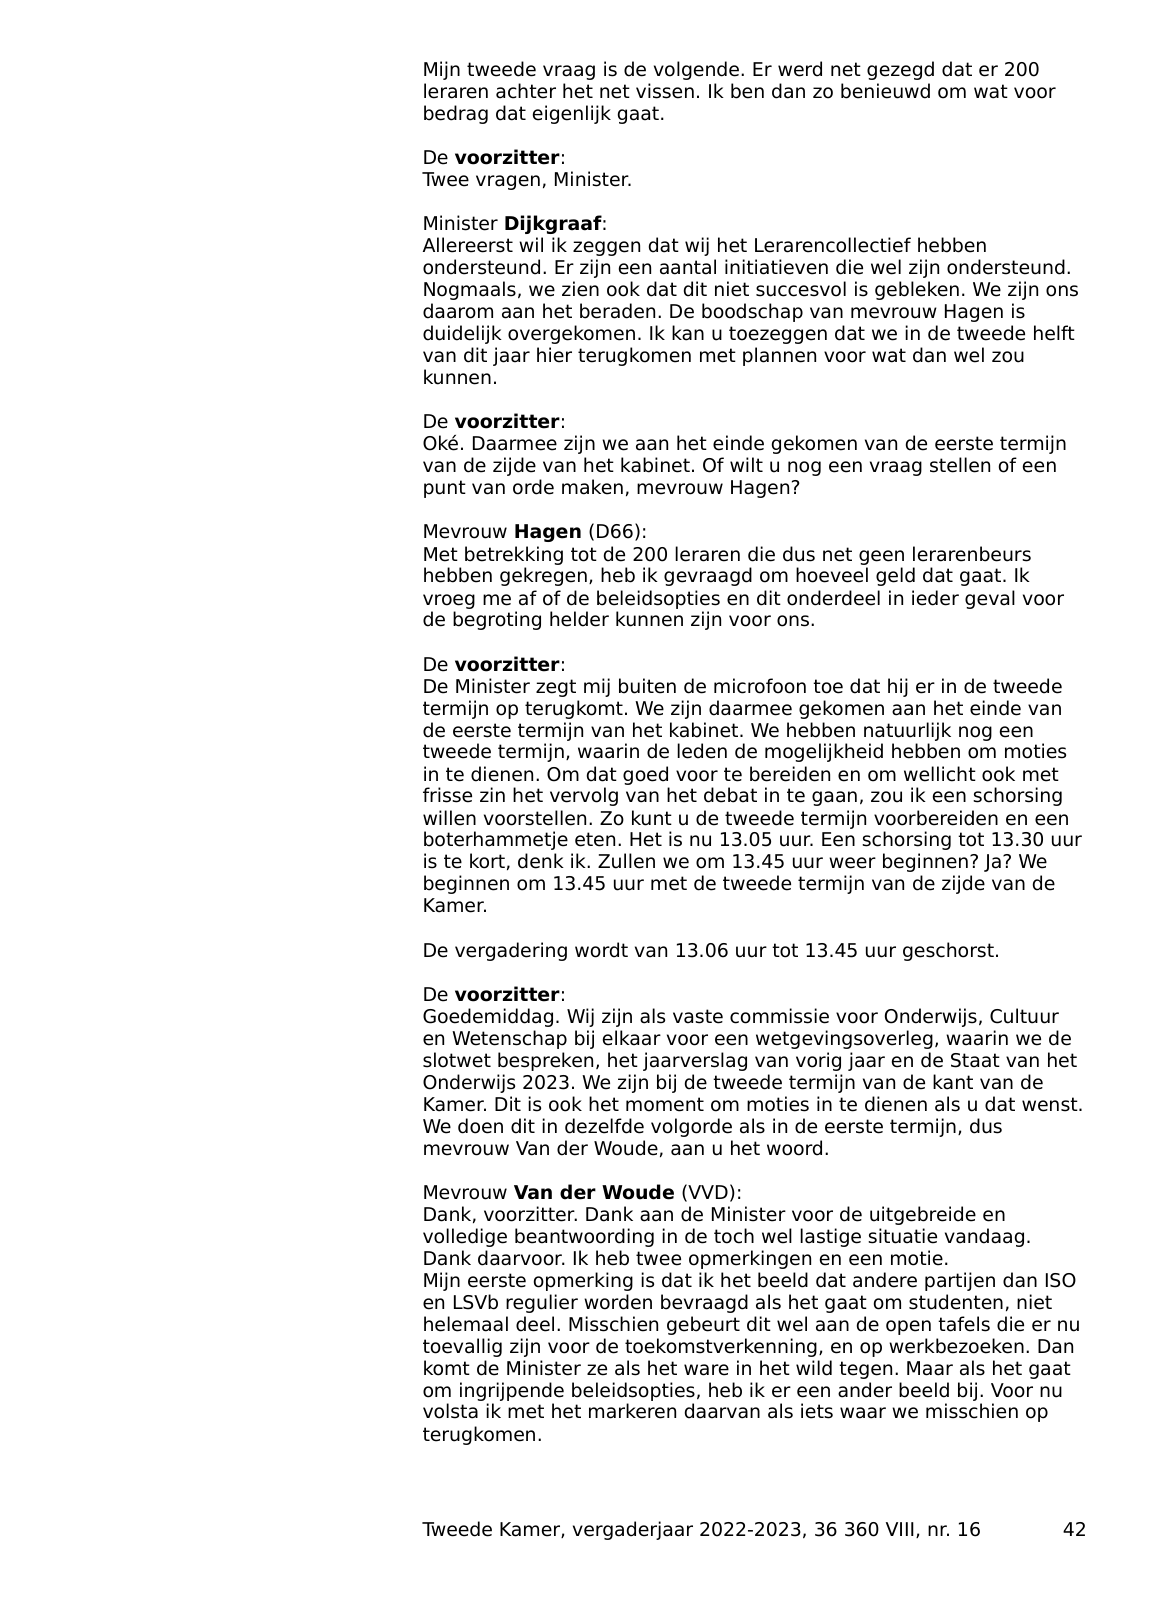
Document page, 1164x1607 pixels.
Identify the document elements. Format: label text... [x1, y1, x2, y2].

text Met betrekking tot de 200 leraren die dus net geen lerarenbeurs hebben gekregen, heb ik gevraagd om hoeveel geld dat gaat. Ik vroeg me af of de beleidsopties en dit onderdeel in ieder geval voor de begroting helder kunnen zijn voor ons. [422, 543, 1087, 631]
text Allereerst wil ik zeggen dat wij het Lerarencollectief hebben ondersteund. Er zijn een aantal initiatieven die wel zijn ondersteund. Nogmaals, we zien ook dat dit niet succesvol is gebleken. We zijn ons daarom aan het beraden. De boodschap van mevrouw Hagen is duidelijk overgekomen. Ik kan u toezeggen dat we in de tweede helft van dit jaar hier terugkomen met plannen voor wat dan wel zou kunnen. [422, 235, 1087, 389]
text De voorzitter: [422, 984, 1087, 1006]
text De voorzitter: [422, 411, 1087, 433]
text Mevrouw Hagen (D66): [422, 521, 1087, 543]
text Goedemiddag. Wij zijn als vaste commissie voor Onderwijs, Cultuur en Wetenschap bij elkaar voor een wetgevingsoverleg, waarin we de slotwet bespreken, het jaarverslag van vorig jaar en de Staat van het Onderwijs 2023. We zijn bij de tweede termijn van de kant van de Kamer. Dit is ook het moment om moties in te dienen als u dat wenst. We doen dit in dezelfde volgorde als in de eerste termijn, dus mevrouw Van der Woude, aan u het woord. [422, 1006, 1087, 1159]
text Mevrouw Van der Woude (VVD): [422, 1182, 1087, 1204]
text Mijn eerste opmerking is dat ik het beeld dat andere partijen dan ISO en LSVb regulier worden bevraagd als het gaat om studenten, niet helemaal deel. Misschien gebeurt dit wel aan de open tafels die er nu toevallig zijn voor de toekomstverkenning, en op werkbezoeken. Dan komt de Minister ze als het ware in het wild tegen. Maar als het gaat om ingrijpende beleidsopties, heb ik er een ander beeld bij. Voor nu volsta ik met het markeren daarvan als iets waar we misschien op terugkomen. [422, 1269, 1087, 1445]
text De Minister zegt mij buiten de microfoon toe dat hij er in de tweede termijn op terugkomt. We zijn daarmee gekomen aan het einde van de eerste termijn van het kabinet. We hebben natuurlijk nog een tweede termijn, waarin de leden de mogelijkheid hebben om moties in te dienen. Om dat goed voor te bereiden en om wellicht ook met frisse zin het vervolg van het debat in te gaan, zou ik een schorsing willen voorstellen. Zo kunt u de tweede termijn voorbereiden en een boterhammetje eten. Het is nu 13.05 uur. Een schorsing tot 13.30 uur is te kort, denk ik. Zullen we om 13.45 uur weer beginnen? Ja? We beginnen om 13.45 uur met de tweede termijn van de zijde van de Kamer. [422, 676, 1087, 917]
text Minister Dijkgraaf: [422, 213, 1087, 235]
text Dank, voorzitter. Dank aan de Minister voor de uitgebreide en volledige beantwoording in de toch wel lastige situatie vandaag. Dank daarvoor. Ik heb twee opmerkingen en een motie. [422, 1204, 1087, 1269]
text Mijn tweede vraag is de volgende. Er werd net gezegd dat er 200 leraren achter het net vissen. Ik ben dan zo benieuwd om wat voor bedrag dat eigenlijk gaat. [422, 59, 1087, 125]
text Oké. Daarmee zijn we aan het einde gekomen van de eerste termijn van de zijde van het kabinet. Of wilt u nog een vraag stellen of een punt van orde maken, mevrouw Hagen? [422, 433, 1087, 499]
text De voorzitter: [422, 147, 1087, 169]
text Twee vragen, Minister. [422, 169, 1087, 191]
text De vergadering wordt van 13.06 uur tot 13.45 uur geschorst. [422, 939, 1087, 961]
text De voorzitter: [422, 653, 1087, 676]
